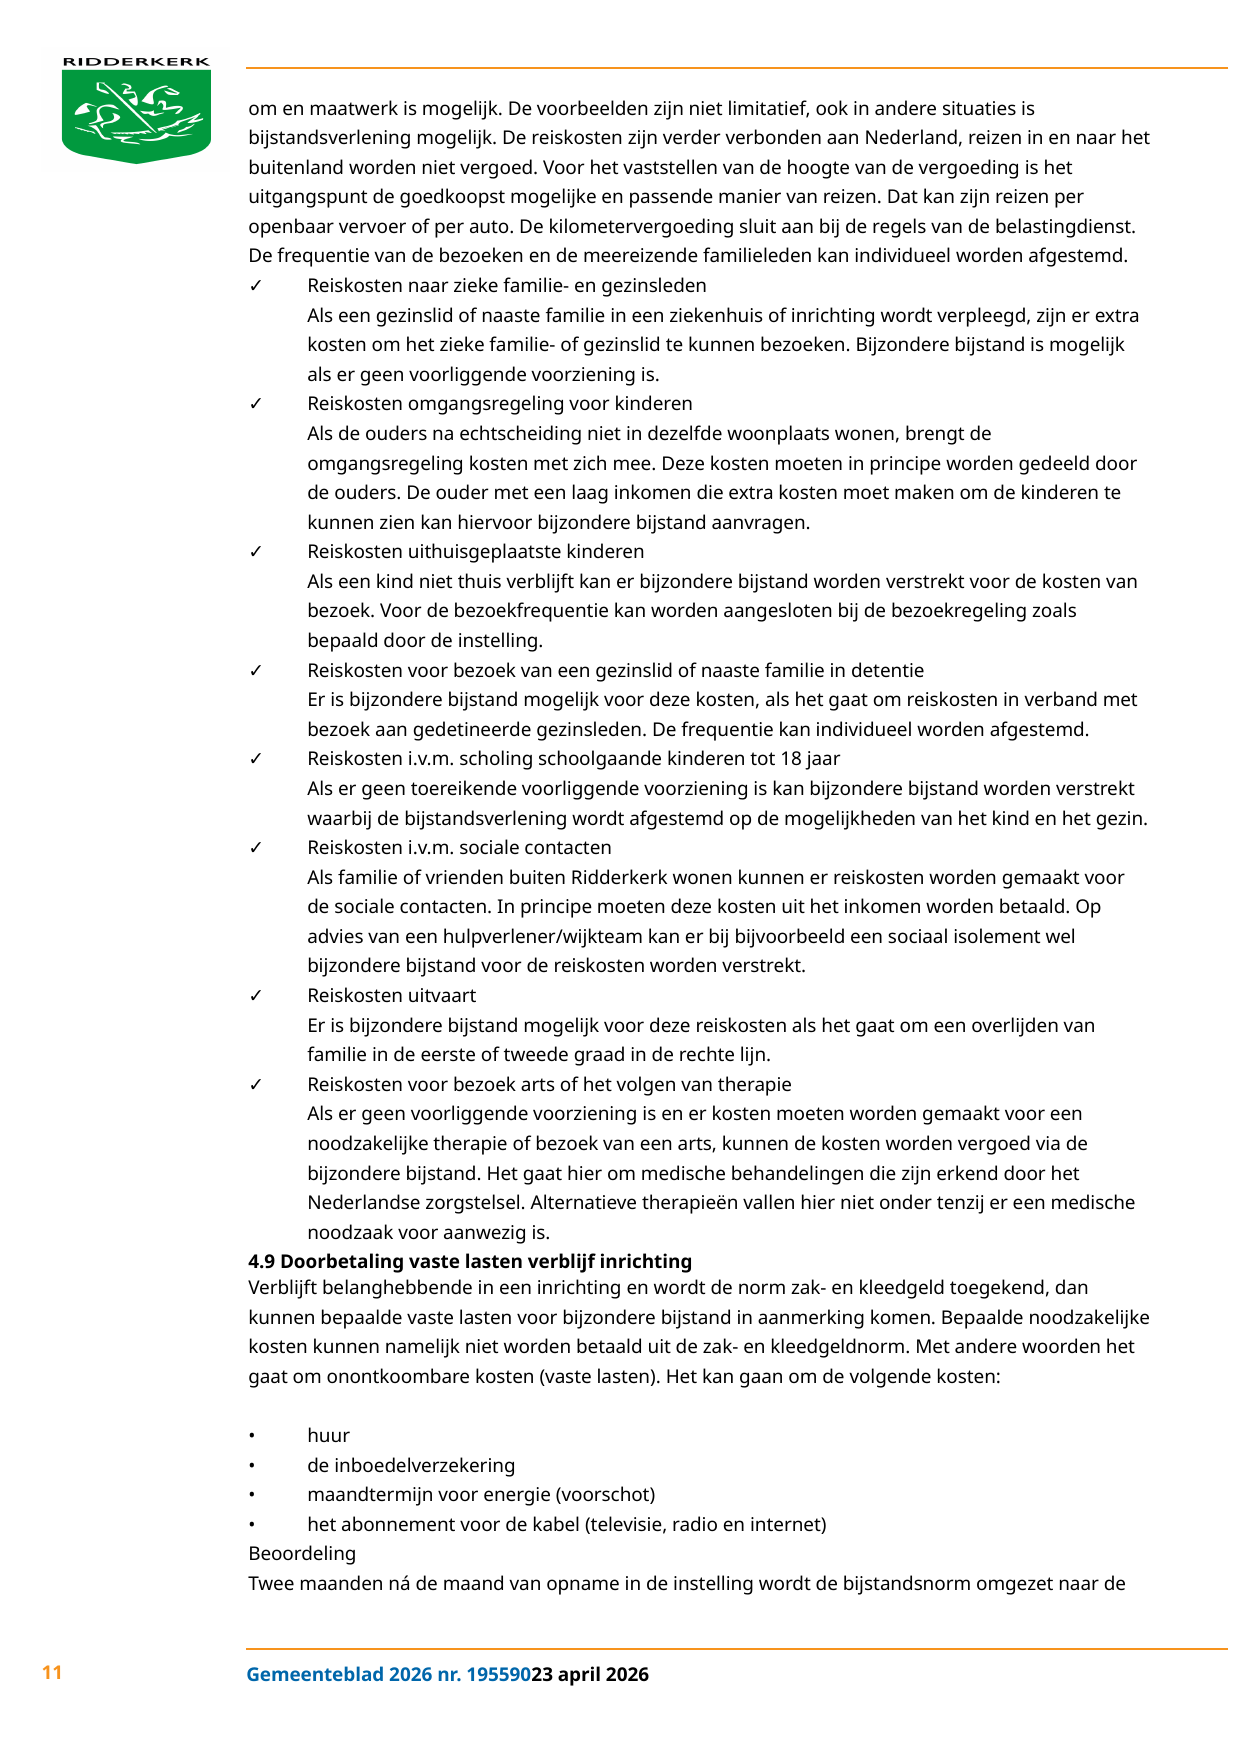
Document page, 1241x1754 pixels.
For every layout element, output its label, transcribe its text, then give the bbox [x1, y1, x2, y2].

list Reiskosten i.v.m. sociale contacten [248, 834, 1152, 860]
list Als er geen voorliggende voorziening is en er kosten moeten worden gemaakt voor een noodzakelijke therapie of bezoek van een arts, kunnen de kosten worden vergoed via de bijzondere bijstand. Het gaat hier om medische behandelingen die zijn erkend door het Nederlandse zorgstelsel. Alternatieve therapieën vallen hier niet onder tenzij er een medische noodzaak voor aanwezig is. [248, 1101, 1152, 1245]
list maandtermijn voor energie (voorschot) [248, 1481, 1152, 1507]
picture [41, 47, 231, 172]
list Als een kind niet thuis verblijft kan er bijzondere bijstand worden verstrekt voor de kosten van bezoek. Voor de bezoekfrequentie kan worden aangesloten bij de bezoekregeling zoals bepaald door de instelling. [248, 568, 1152, 653]
list Reiskosten voor bezoek van een gezinslid of naaste familie in detentie [248, 657, 1152, 683]
list de inboedelverzekering [248, 1452, 1152, 1477]
list Als er geen toereikende voorliggende voorziening is kan bijzondere bijstand worden verstrekt waarbij de bijstandsverlening wordt afgestemd op de mogelijkheden van het kind en het gezin. [248, 775, 1152, 831]
text Beoordeling [248, 1541, 1152, 1566]
list Reiskosten uithuisgeplaatste kinderen [248, 538, 1152, 564]
list Reiskosten omgangsregeling voor kinderen [248, 391, 1152, 416]
list Als een gezinslid of naaste familie in een ziekenhuis of inrichting wordt verpleegd, zijn er extra kosten om het zieke familie- of gezinslid te kunnen bezoeken. Bijzondere bijstand is mogelijk als er geen voorliggende voorziening is. [248, 302, 1152, 387]
list het abonnement voor de kabel (televisie, radio en internet) [248, 1511, 1152, 1537]
list Er is bijzondere bijstand mogelijk voor deze reiskosten als het gaat om een overlijden van familie in de eerste of tweede graad in de rechte lijn. [248, 1012, 1152, 1067]
list Als de ouders na echtscheiding niet in dezelfde woonplaats wonen, brengt de omgangsregeling kosten met zich mee. Deze kosten moeten in principe worden gedeeld door de ouders. De ouder met een laag inkomen die extra kosten moet maken om de kinderen te kunnen zien kan hiervoor bijzondere bijstand aanvragen. [248, 420, 1152, 535]
list Reiskosten uitvaart [248, 982, 1152, 1008]
list Er is bijzondere bijstand mogelijk voor deze kosten, als het gaat om reiskosten in verband met bezoek aan gedetineerde gezinsleden. De frequentie kan individueel worden afgestemd. [248, 686, 1152, 742]
text Verblijft belanghebbende in een inrichting en wordt de norm zak- en kleedgeld toegekend, dan kunnen bepaalde vaste lasten voor bijzondere bijstand in aanmerking komen. Bepaalde noodzakelijke kosten kunnen namelijk niet worden betaald uit de zak- en kleedgeldnorm. Met andere woorden het gaat om onontkoombare kosten (vaste lasten). Het kan gaan om de volgende kosten: [248, 1274, 1152, 1389]
list Als familie of vrienden buiten Ridderkerk wonen kunnen er reiskosten worden gemaakt voor de sociale contacten. In principe moeten deze kosten uit het inkomen worden betaald. Op advies van een hulpverlener/wijkteam kan er bij bijvoorbeeld een sociaal isolement wel bijzondere bijstand voor de reiskosten worden verstrekt. [248, 864, 1152, 978]
text Twee maanden ná de maand van opname in de instelling wordt de bijstandsnorm omgezet naar de [248, 1570, 1152, 1596]
list Reiskosten naar zieke familie- en gezinsleden [248, 272, 1152, 298]
text 4.9 Doorbetaling vaste lasten verblijf inrichting [248, 1248, 1152, 1274]
list huur [248, 1422, 1152, 1448]
list Reiskosten i.v.m. scholing schoolgaande kinderen tot 18 jaar [248, 746, 1152, 771]
text om en maatwerk is mogelijk. De voorbeelden zijn niet limitatief, ook in andere situaties is bijstandsverlening mogelijk. De reiskosten zijn verder verbonden aan Nederland, reizen in en naar het buitenland worden niet vergoed. Voor het vaststellen van de hoogte van de vergoeding is het uitgangspunt de goedkoopst mogelijke en passende manier van reizen. Dat kan zijn reizen per openbaar vervoer of per auto. De kilometervergoeding sluit aan bij de regels van de belastingdienst. De frequentie van de bezoeken en de meereizende familieleden kan individueel worden afgestemd. [248, 95, 1152, 268]
list Reiskosten voor bezoek arts of het volgen van therapie [248, 1071, 1152, 1097]
